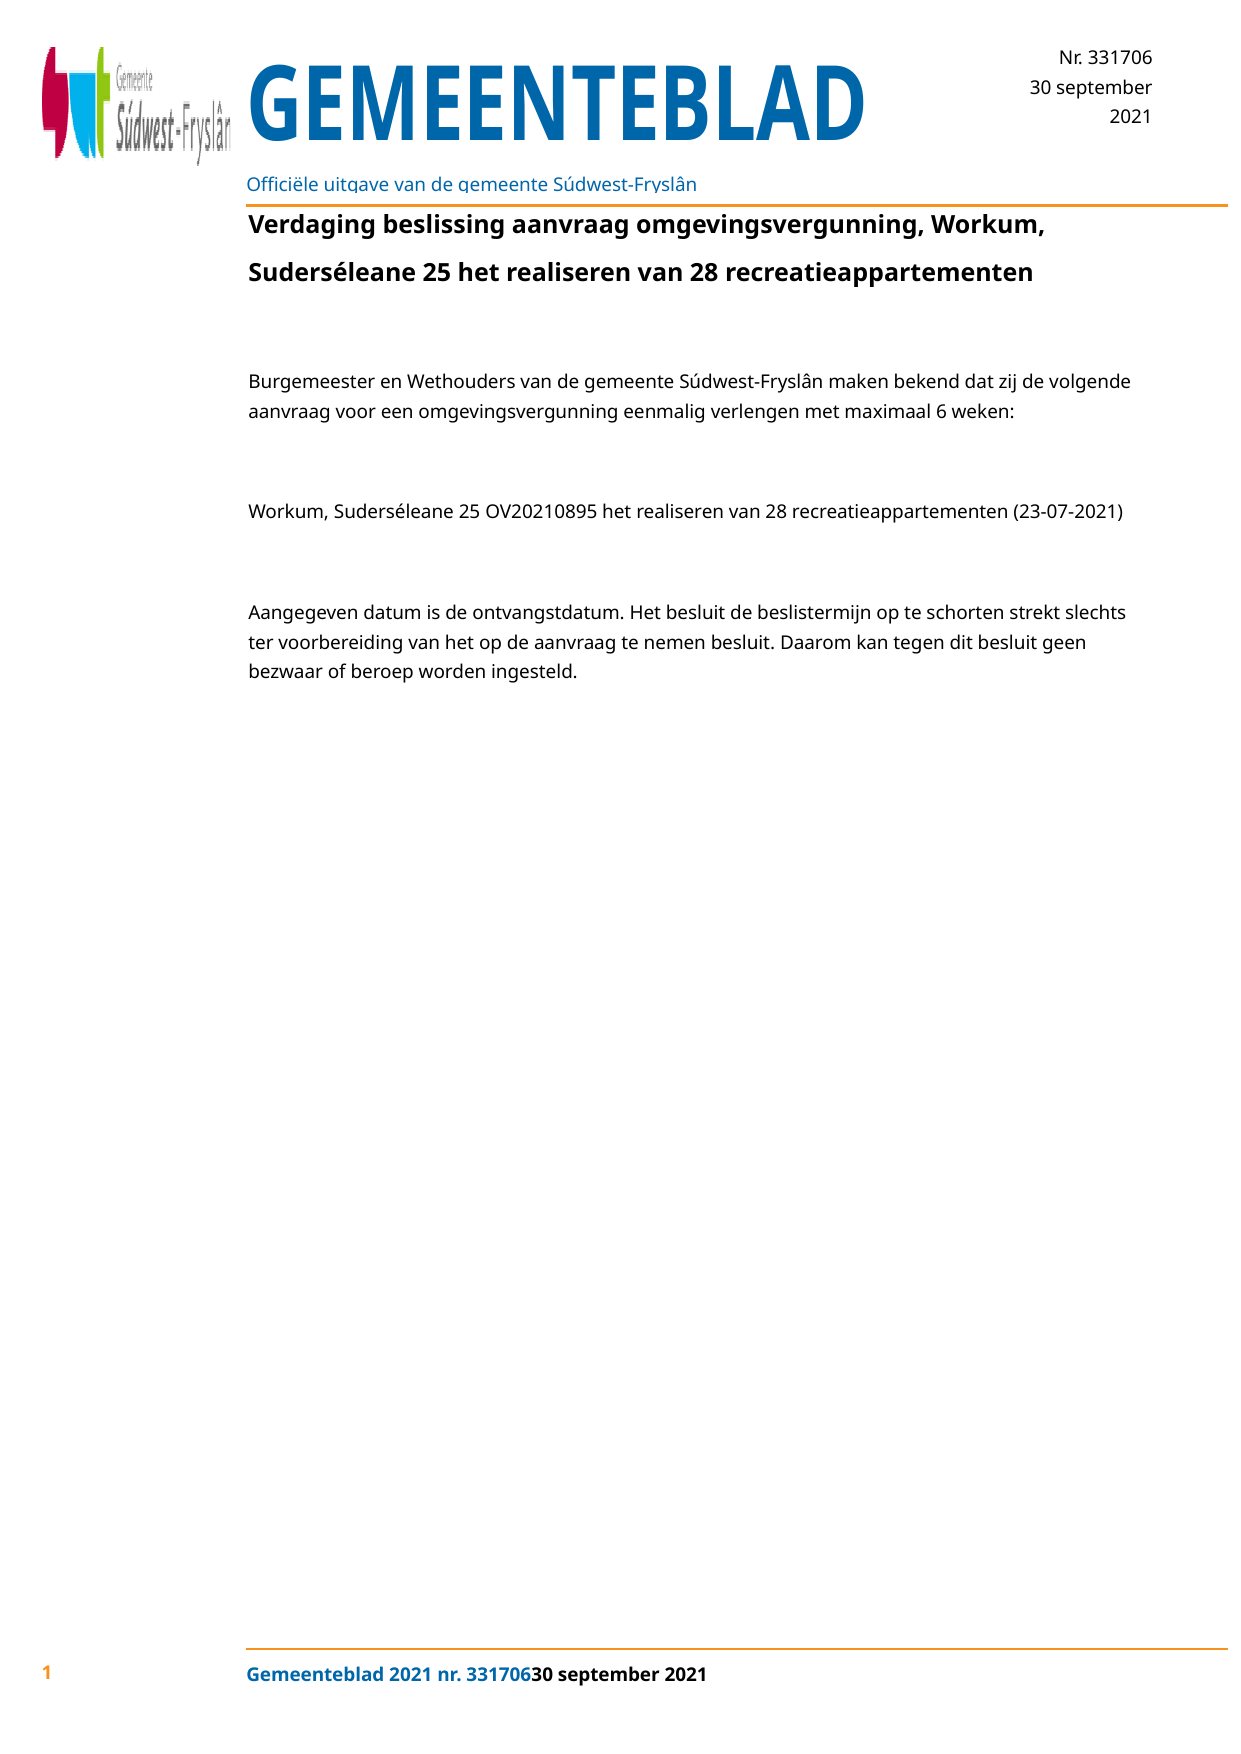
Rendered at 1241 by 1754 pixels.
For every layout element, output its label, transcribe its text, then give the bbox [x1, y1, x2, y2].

picture [41, 47, 231, 172]
text Verdaging beslissing aanvraag omgevingsvergunning, Workum, Suderséleane 25 het realiseren van 28 recreatieappartementen [248, 207, 1152, 288]
text Burgemeester en Wethouders van de gemeente Súdwest-Fryslân maken bekend dat zij de volgende aanvraag voor een omgevingsvergunning eenmalig verlengen met maximaal 6 weken: [248, 368, 1152, 424]
text Aangegeven datum is de ontvangstdatum. Het besluit de beslistermijn op te schorten strekt slechts ter voorbereiding van het op de aanvraag te nemen besluit. Daarom kan tegen dit besluit geen bezwaar of beroep worden ingesteld. [248, 599, 1152, 684]
text Workum, Suderséleane 25 OV20210895 het realiseren van 28 recreatieappartementen (23-07-2021) [248, 499, 1152, 524]
